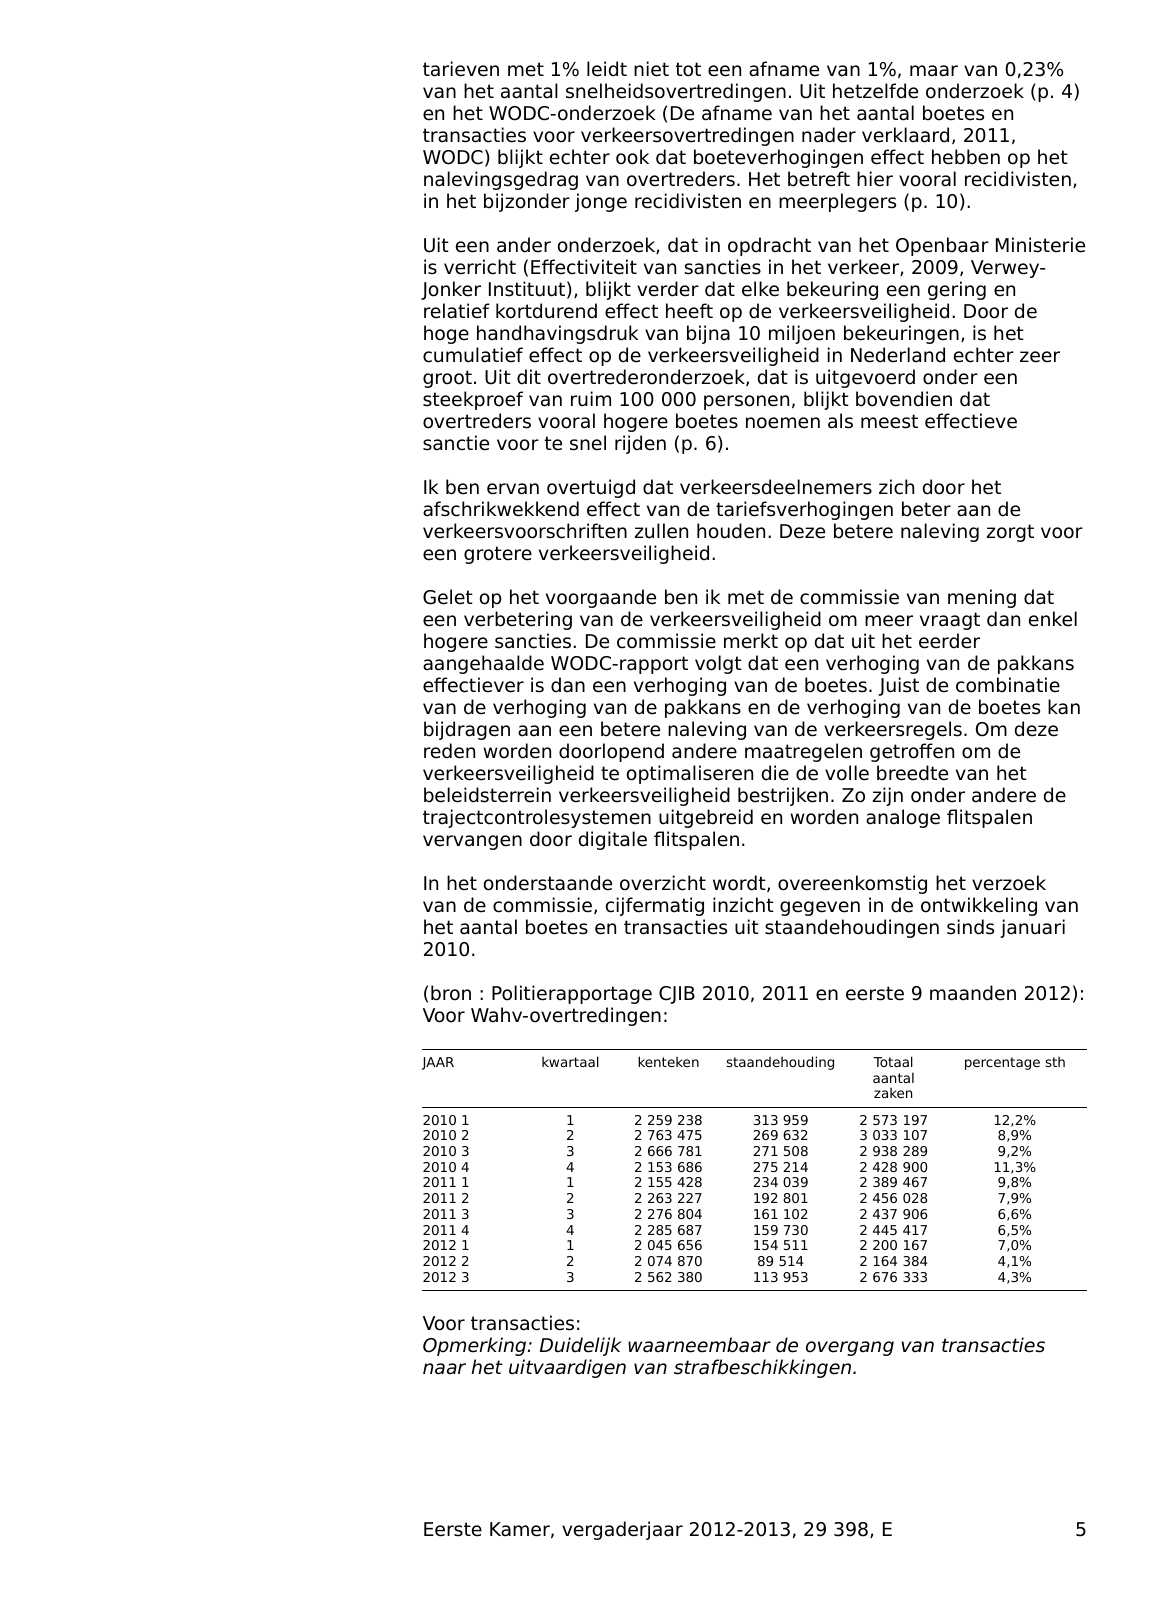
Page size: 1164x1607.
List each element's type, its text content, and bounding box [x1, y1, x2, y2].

table_cell 2 164 384 [845, 1254, 943, 1270]
table_cell 275 214 [716, 1160, 844, 1175]
text Voor Wahv-overtredingen: [422, 1005, 1087, 1027]
table_cell 2 [520, 1254, 620, 1270]
table_cell 1 [520, 1175, 620, 1191]
table_cell 2 666 781 [620, 1144, 716, 1159]
table_header percentage sth [943, 1050, 1087, 1107]
table_cell 4 [520, 1160, 620, 1175]
table_cell 271 508 [716, 1144, 844, 1159]
table_cell 2 155 428 [620, 1175, 716, 1191]
table_cell 2 676 333 [845, 1270, 943, 1290]
table_header Totaal aantal zaken [845, 1050, 943, 1107]
table_cell 4,3% [943, 1270, 1087, 1290]
table_cell 4 [520, 1223, 620, 1238]
table_cell 3 [520, 1270, 620, 1290]
table_header staandehouding [716, 1050, 844, 1107]
table_cell 2010 3 [422, 1144, 520, 1159]
table_cell 2 763 475 [620, 1128, 716, 1144]
table_cell 2 200 167 [845, 1238, 943, 1254]
text Opmerking: Duidelijk waarneembaar de overgang van transacties naar het uitvaardigen van strafbeschikkingen. [422, 1335, 1087, 1379]
table_header kwartaal [520, 1050, 620, 1107]
table_cell 2011 2 [422, 1191, 520, 1207]
table_cell 192 801 [716, 1191, 844, 1207]
table_header JAAR [422, 1050, 520, 1107]
table_cell 2 573 197 [845, 1108, 943, 1128]
table_cell 3 [520, 1207, 620, 1222]
table_cell 2 285 687 [620, 1223, 716, 1238]
table_cell 7,9% [943, 1191, 1087, 1207]
text In het onderstaande overzicht wordt, overeenkomstig het verzoek van de commissie, cijfermatig inzicht gegeven in de ontwikkeling van het aantal boetes en transacties uit staandehoudingen sinds januari 2010. [422, 873, 1087, 961]
table_cell 2 259 238 [620, 1108, 716, 1128]
table_cell 2 074 870 [620, 1254, 716, 1270]
table_cell 2 562 380 [620, 1270, 716, 1290]
text Gelet op het voorgaande ben ik met de commissie van mening dat een verbetering van de verkeersveiligheid om meer vraagt dan enkel hogere sancties. De commissie merkt op dat uit het eerder aangehaalde WODC-rapport volgt dat een verhoging van de pakkans effectiever is dan een verhoging van de boetes. Juist de combinatie van de verhoging van de pakkans en de verhoging van de boetes kan bijdragen aan een betere naleving van de verkeersregels. Om deze reden worden doorlopend andere maatregelen getroffen om de verkeersveiligheid te optimaliseren die de volle breedte van het beleidsterrein verkeersveiligheid bestrijken. Zo zijn onder andere de trajectcontrolesystemen uitgebreid en worden analoge flitspalen vervangen door digitale flitspalen. [422, 587, 1087, 851]
text Voor transacties: [422, 1313, 1087, 1335]
text (bron : Politierapportage CJIB 2010, 2011 en eerste 9 maanden 2012): [422, 983, 1087, 1005]
table_cell 2010 4 [422, 1160, 520, 1175]
table_cell 2012 3 [422, 1270, 520, 1290]
table_cell 2011 4 [422, 1223, 520, 1238]
table_cell 2 276 804 [620, 1207, 716, 1222]
text Uit een ander onderzoek, dat in opdracht van het Openbaar Ministerie is verricht (Effectiviteit van sancties in het verkeer, 2009, Verwey-Jonker Instituut), blijkt verder dat elke bekeuring een gering en relatief kortdurend effect heeft op de verkeersveiligheid. Door de hoge handhavingsdruk van bijna 10 miljoen bekeuringen, is het cumulatief effect op de verkeersveiligheid in Nederland echter zeer groot. Uit dit overtrederonderzoek, dat is uitgevoerd onder een steekproef van ruim 100 000 personen, blijkt bovendien dat overtreders vooral hogere boetes noemen als meest effectieve sanctie voor te snel rijden (p. 6). [422, 235, 1087, 455]
table_cell 7,0% [943, 1238, 1087, 1254]
table_cell 313 959 [716, 1108, 844, 1128]
table_cell 234 039 [716, 1175, 844, 1191]
table_cell 2011 1 [422, 1175, 520, 1191]
table_cell 3 033 107 [845, 1128, 943, 1144]
table_cell 2 437 906 [845, 1207, 943, 1222]
table_cell 2 045 656 [620, 1238, 716, 1254]
table_cell 1 [520, 1108, 620, 1128]
table_cell 154 511 [716, 1238, 844, 1254]
table_cell 8,9% [943, 1128, 1087, 1144]
table_cell 4,1% [943, 1254, 1087, 1270]
table_cell 2 445 417 [845, 1223, 943, 1238]
table_cell 9,2% [943, 1144, 1087, 1159]
table_cell 12,2% [943, 1108, 1087, 1128]
table_header kenteken [620, 1050, 716, 1107]
table_cell 2010 1 [422, 1108, 520, 1128]
table_cell 2012 2 [422, 1254, 520, 1270]
table_cell 2010 2 [422, 1128, 520, 1144]
table_cell 159 730 [716, 1223, 844, 1238]
table_cell 6,5% [943, 1223, 1087, 1238]
table_cell 2 153 686 [620, 1160, 716, 1175]
table_cell 2 [520, 1128, 620, 1144]
text Ik ben ervan overtuigd dat verkeersdeelnemers zich door het afschrikwekkend effect van de tariefsverhogingen beter aan de verkeersvoorschriften zullen houden. Deze betere naleving zorgt voor een grotere verkeersveiligheid. [422, 477, 1087, 565]
table_cell 2 428 900 [845, 1160, 943, 1175]
table_cell 113 953 [716, 1270, 844, 1290]
table_cell 2 456 028 [845, 1191, 943, 1207]
text tarieven met 1% leidt niet tot een afname van 1%, maar van 0,23% van het aantal snelheidsovertredingen. Uit hetzelfde onderzoek (p. 4) en het WODC-onderzoek (De afname van het aantal boetes en transacties voor verkeersovertredingen nader verklaard, 2011, WODC) blijkt echter ook dat boeteverhogingen effect hebben op het nalevingsgedrag van overtreders. Het betreft hier vooral recidivisten, in het bijzonder jonge recidivisten en meerplegers (p. 10). [422, 59, 1087, 213]
table_cell 2012 1 [422, 1238, 520, 1254]
table_cell 3 [520, 1144, 620, 1159]
table_cell 11,3% [943, 1160, 1087, 1175]
table_cell 2 263 227 [620, 1191, 716, 1207]
table_cell 2011 3 [422, 1207, 520, 1222]
table_cell 89 514 [716, 1254, 844, 1270]
table_cell 2 938 289 [845, 1144, 943, 1159]
table_cell 2 [520, 1191, 620, 1207]
table_cell 269 632 [716, 1128, 844, 1144]
table_cell 6,6% [943, 1207, 1087, 1222]
table_cell 2 389 467 [845, 1175, 943, 1191]
table_cell 9,8% [943, 1175, 1087, 1191]
table_cell 1 [520, 1238, 620, 1254]
table_cell 161 102 [716, 1207, 844, 1222]
